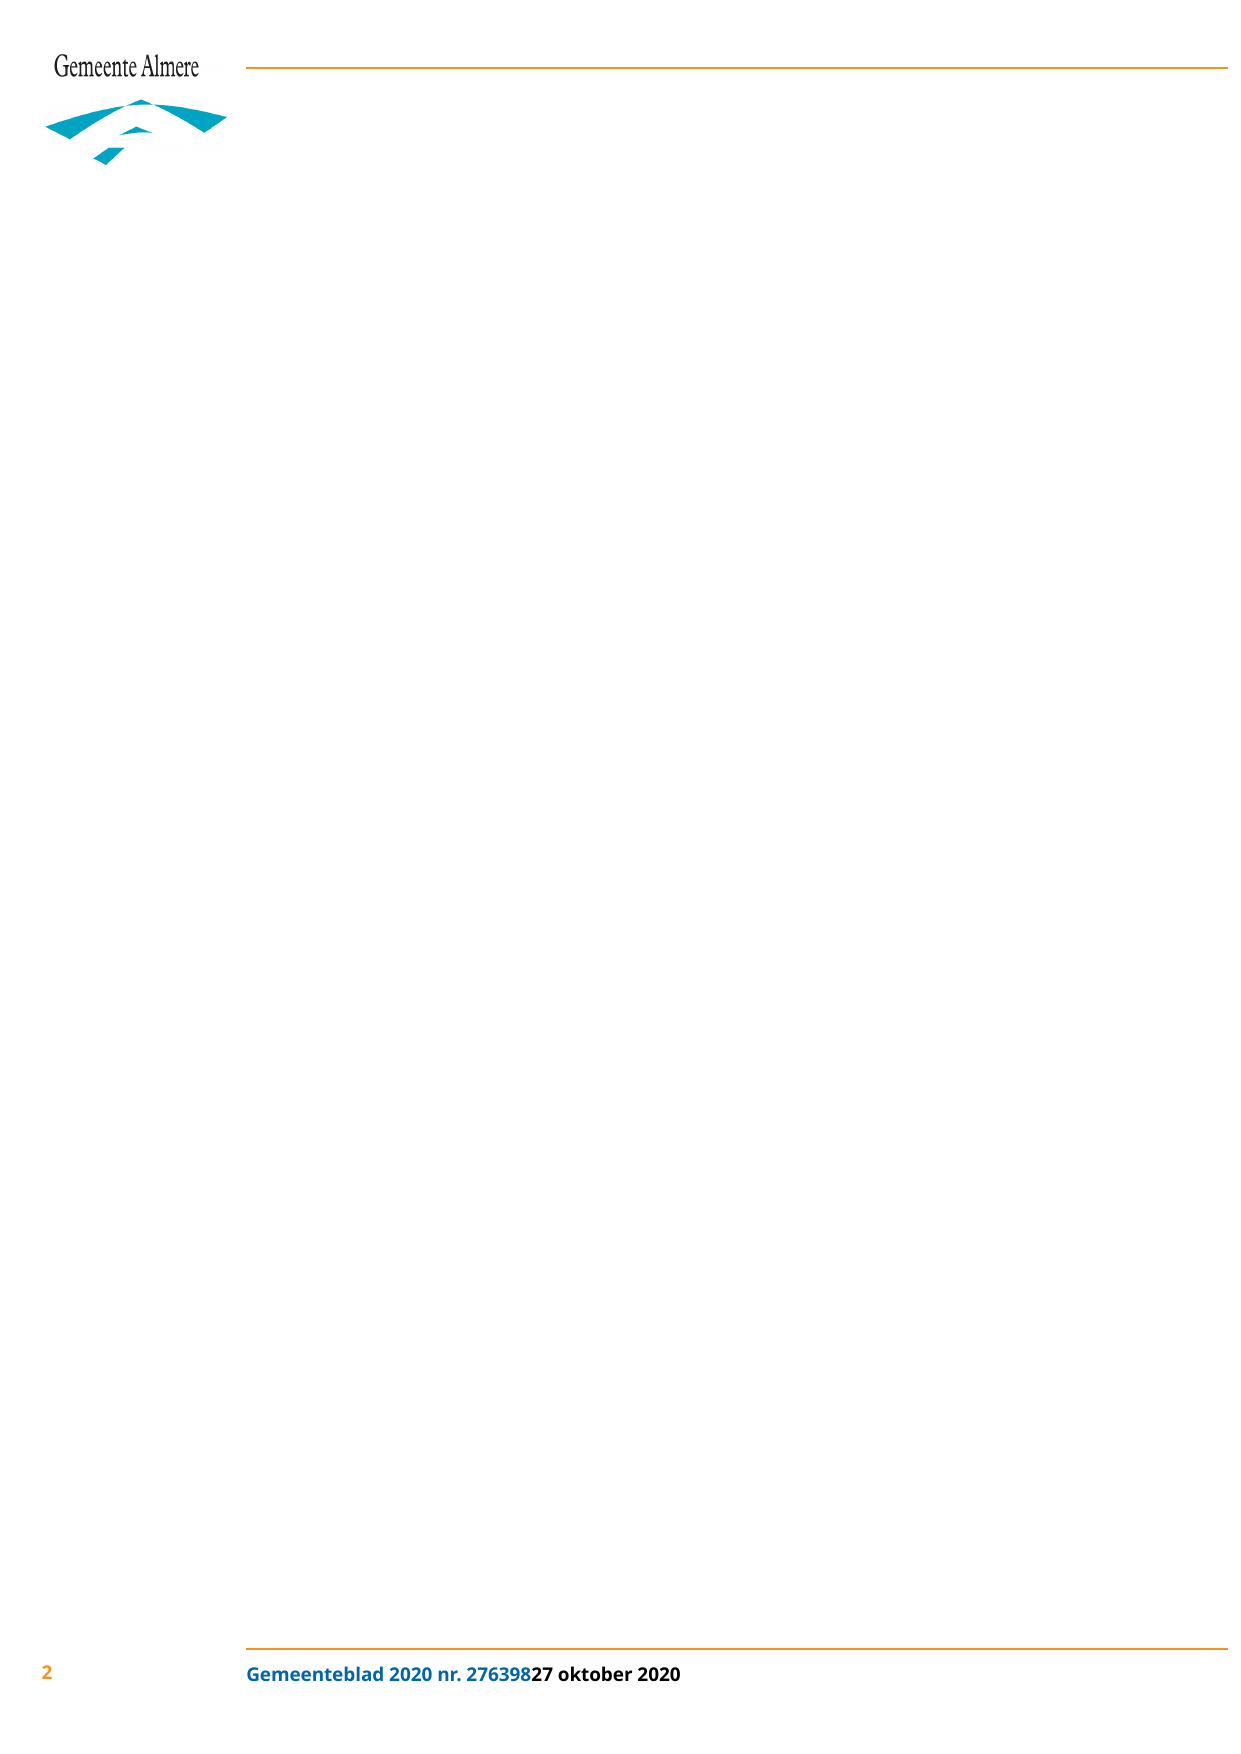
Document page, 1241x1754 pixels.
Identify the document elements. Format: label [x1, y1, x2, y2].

picture [41, 47, 231, 172]
